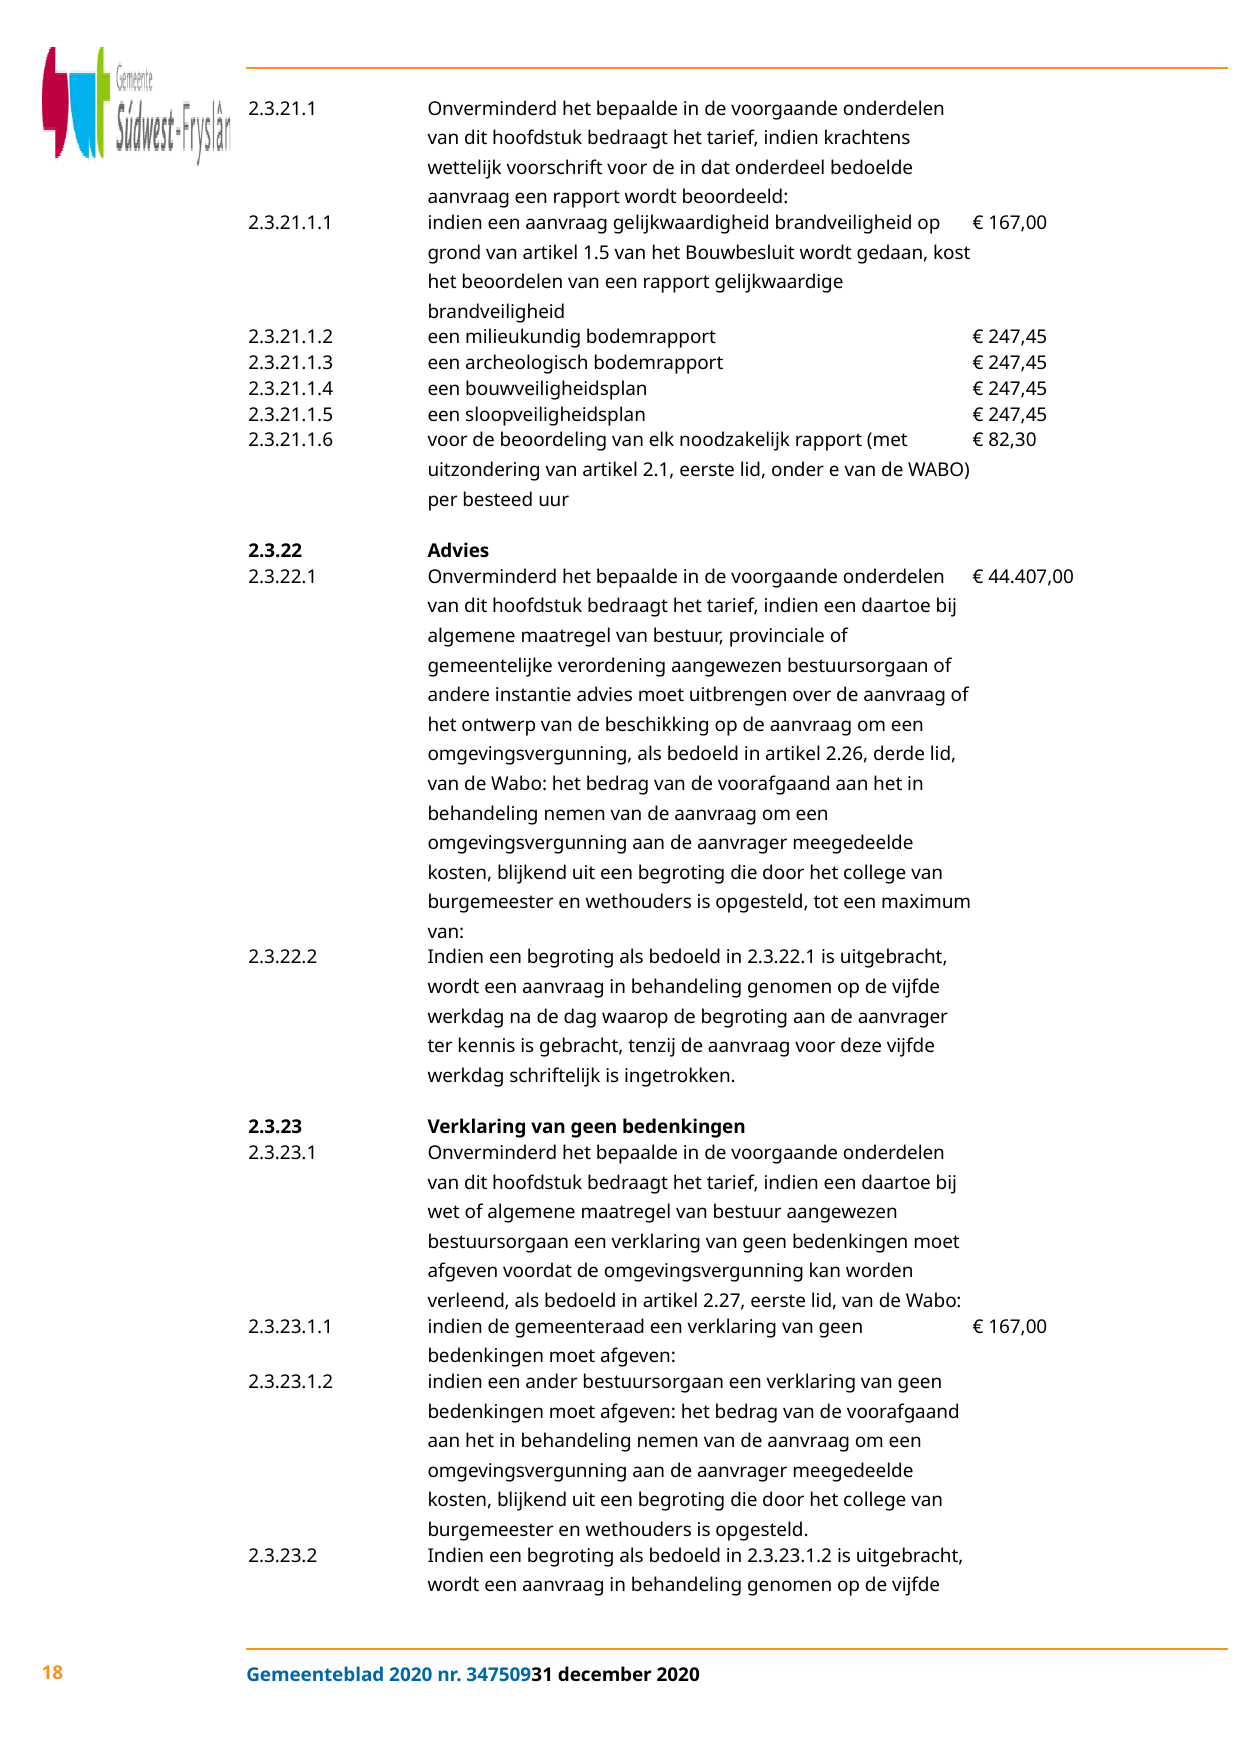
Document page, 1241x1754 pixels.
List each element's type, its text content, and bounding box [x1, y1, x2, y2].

table_cell [973, 1088, 1152, 1113]
table_cell [973, 1542, 1152, 1597]
table_cell een milieukundig bodemrapport [427, 324, 972, 349]
table_cell 2.3.23.1 [248, 1139, 427, 1313]
table_cell indien een aanvraag gelijkwaardigheid brandveiligheid op grond van artikel 1.5 van het Bouwbesluit wordt gedaan, kost het beoordelen van een rapport gelijkwaardige brandveiligheid [427, 209, 972, 324]
table_cell een bouwveiligheidsplan [427, 375, 972, 401]
table_cell 2.3.21.1.3 [248, 350, 427, 375]
table_cell Onverminderd het bepaalde in de voorgaande onderdelen van dit hoofdstuk bedraagt het tarief, indien een daartoe bij algemene maatregel van bestuur, provinciale of gemeentelijke verordening aangewezen bestuursorgaan of andere instantie advies moet uitbrengen over de aanvraag of het ontwerp van de beschikking op de aanvraag om een omgevingsvergunning, als bedoeld in artikel 2.26, derde lid, van de Wabo: het bedrag van de voorafgaand aan het in behandeling nemen van de aanvraag om een omgevingsvergunning aan de aanvrager meegedeelde kosten, blijkend uit een begroting die door het college van burgemeester en wethouders is opgesteld, tot een maximum van: [427, 563, 972, 944]
table_cell 2.3.21.1.2 [248, 324, 427, 349]
table_cell [248, 1088, 427, 1113]
table_cell Onverminderd het bepaalde in de voorgaande onderdelen van dit hoofdstuk bedraagt het tarief, indien een daartoe bij wet of algemene maatregel van bestuur aangewezen bestuursorgaan een verklaring van geen bedenkingen moet afgeven voordat de omgevingsvergunning kan worden verleend, als bedoeld in artikel 2.27, eerste lid, van de Wabo: [427, 1139, 972, 1313]
table_cell 2.3.23 [248, 1114, 427, 1139]
table_cell een archeologisch bodemrapport [427, 350, 972, 375]
table_cell € 82,30 [973, 427, 1152, 512]
table_cell Advies [427, 537, 972, 563]
table_cell Verklaring van geen bedenkingen [427, 1114, 972, 1139]
table_cell 2.3.23.1.2 [248, 1368, 427, 1542]
table_cell 2.3.21.1 [248, 95, 427, 209]
table_cell € 44.407,00 [973, 563, 1152, 944]
table_cell 2.3.21.1.1 [248, 209, 427, 324]
table_cell [973, 537, 1152, 563]
table_cell Indien een begroting als bedoeld in 2.3.23.1.2 is uitgebracht, wordt een aanvraag in behandeling genomen op de vijfde [427, 1542, 972, 1597]
table_cell € 247,45 [973, 375, 1152, 401]
table_cell € 247,45 [973, 350, 1152, 375]
table_cell 2.3.22.1 [248, 563, 427, 944]
table_cell 2.3.23.2 [248, 1542, 427, 1597]
table_cell € 247,45 [973, 324, 1152, 349]
table_cell € 167,00 [973, 1313, 1152, 1368]
table_cell [973, 1114, 1152, 1139]
table_cell [248, 512, 427, 537]
table_cell [973, 944, 1152, 1088]
table_cell € 247,45 [973, 401, 1152, 427]
table_cell [427, 1088, 972, 1113]
table_cell 2.3.22.2 [248, 944, 427, 1088]
picture [41, 47, 231, 172]
table_cell 2.3.21.1.5 [248, 401, 427, 427]
table_cell [973, 1139, 1152, 1313]
table_cell 2.3.21.1.6 [248, 427, 427, 512]
table_cell Onverminderd het bepaalde in de voorgaande onderdelen van dit hoofdstuk bedraagt het tarief, indien krachtens wettelijk voorschrift voor de in dat onderdeel bedoelde aanvraag een rapport wordt beoordeeld: [427, 95, 972, 209]
table_cell 2.3.22 [248, 537, 427, 563]
table_cell voor de beoordeling van elk noodzakelijk rapport (met uitzondering van artikel 2.1, eerste lid, onder e van de WABO) per besteed uur [427, 427, 972, 512]
table_cell 2.3.21.1.4 [248, 375, 427, 401]
table_cell [973, 512, 1152, 537]
table_cell [427, 512, 972, 537]
table_cell [973, 1368, 1152, 1542]
table_cell [973, 95, 1152, 209]
table_cell 2.3.23.1.1 [248, 1313, 427, 1368]
table_cell een sloopveiligheidsplan [427, 401, 972, 427]
table_cell € 167,00 [973, 209, 1152, 324]
table_cell Indien een begroting als bedoeld in 2.3.22.1 is uitgebracht, wordt een aanvraag in behandeling genomen op de vijfde werkdag na de dag waarop de begroting aan de aanvrager ter kennis is gebracht, tenzij de aanvraag voor deze vijfde werkdag schriftelijk is ingetrokken. [427, 944, 972, 1088]
table_cell indien de gemeenteraad een verklaring van geen bedenkingen moet afgeven: [427, 1313, 972, 1368]
table_cell indien een ander bestuursorgaan een verklaring van geen bedenkingen moet afgeven: het bedrag van de voorafgaand aan het in behandeling nemen van de aanvraag om een omgevingsvergunning aan de aanvrager meegedeelde kosten, blijkend uit een begroting die door het college van burgemeester en wethouders is opgesteld. [427, 1368, 972, 1542]
